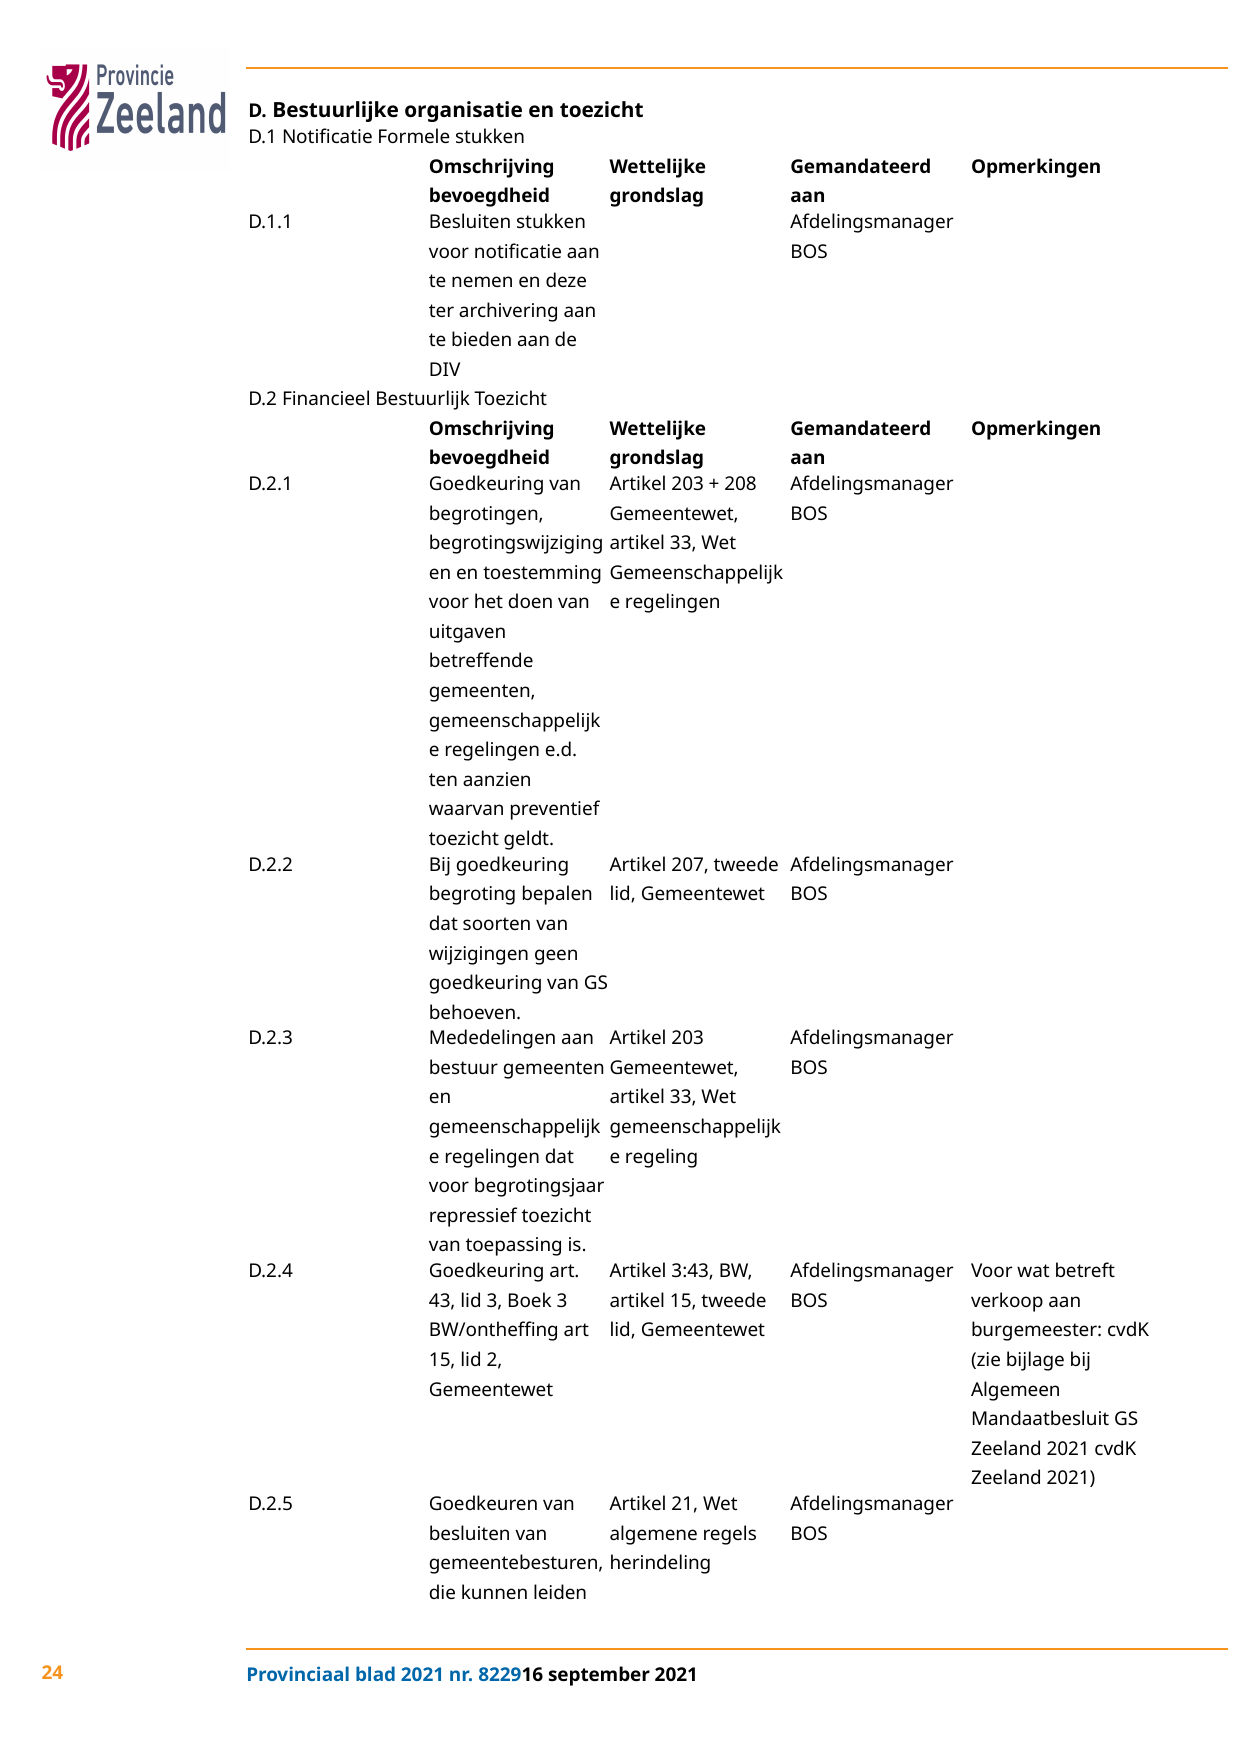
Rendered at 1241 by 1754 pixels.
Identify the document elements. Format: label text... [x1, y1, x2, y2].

table_cell Afdelingsmanager BOS [790, 1258, 971, 1490]
table_cell Artikel 3:43, BW, artikel 15, tweede lid, Gemeentewet [609, 1258, 790, 1490]
table_cell D.2.3 [248, 1025, 429, 1257]
table_header Wettelijke grondslag [609, 415, 790, 470]
picture [41, 47, 231, 172]
table_cell D.2.1 [248, 470, 429, 851]
table_header Wettelijke grondslag [609, 153, 790, 208]
table_cell Artikel 207, tweede lid, Gemeentewet [609, 851, 790, 1024]
table_header [248, 415, 429, 470]
table_cell Afdelingsmanager BOS [790, 208, 971, 382]
text D. Bestuurlijke organisatie en toezicht [248, 95, 1152, 123]
table_header Opmerkingen [971, 153, 1152, 208]
table_cell Afdelingsmanager BOS [790, 470, 971, 851]
table_cell D.2.2 [248, 851, 429, 1024]
text D.2 Financieel Bestuurlijk Toezicht [248, 385, 1152, 411]
table_cell [609, 208, 790, 382]
table_cell Goedkeuren van besluiten van gemeentebesturen, die kunnen leiden [429, 1490, 609, 1605]
table_cell Afdelingsmanager BOS [790, 851, 971, 1024]
table_cell D.1.1 [248, 208, 429, 382]
table_header Gemandateerd aan [790, 153, 971, 208]
table_header Opmerkingen [971, 415, 1152, 470]
table_cell Artikel 203 + 208 Gemeentewet, artikel 33, Wet Gemeenschappelijke regelingen [609, 470, 790, 851]
table_cell Artikel 203 Gemeentewet, artikel 33, Wet gemeenschappelijke regeling [609, 1025, 790, 1257]
table_header [248, 153, 429, 208]
table_cell Voor wat betreft verkoop aan burgemeester: cvdK (zie bijlage bij Algemeen Mandaatbesluit GS Zeeland 2021 cvdK Zeeland 2021) [971, 1258, 1152, 1490]
table_cell [971, 208, 1152, 382]
table_cell [971, 470, 1152, 851]
table_cell Afdelingsmanager BOS [790, 1025, 971, 1257]
table_cell Goedkeuring art. 43, lid 3, Boek 3 BW/ontheffing art 15, lid 2, Gemeentewet [429, 1258, 609, 1490]
table_cell Besluiten stukken voor notificatie aan te nemen en deze ter archivering aan te bieden aan de DIV [429, 208, 609, 382]
table_cell Goedkeuring van begrotingen, begrotingswijzigingen en toestemming voor het doen van uitgaven betreffende gemeenten, gemeenschappelijke regelingen e.d. ten aanzien waarvan preventief toezicht geldt. [429, 470, 609, 851]
table_cell Afdelingsmanager BOS [790, 1490, 971, 1605]
table_header Omschrijving bevoegdheid [429, 415, 609, 470]
table_cell [971, 851, 1152, 1024]
table_cell Bij goedkeuring begroting bepalen dat soorten van wijzigingen geen goedkeuring van GS behoeven. [429, 851, 609, 1024]
table_cell D.2.5 [248, 1490, 429, 1605]
table_cell [971, 1490, 1152, 1605]
table_cell Artikel 21, Wet algemene regels herindeling [609, 1490, 790, 1605]
table_cell D.2.4 [248, 1258, 429, 1490]
table_cell [971, 1025, 1152, 1257]
table_header Gemandateerd aan [790, 415, 971, 470]
table_cell Mededelingen aan bestuur gemeenten en gemeenschappelijke regelingen dat voor begrotingsjaar repressief toezicht van toepassing is. [429, 1025, 609, 1257]
text D.1 Notificatie Formele stukken [248, 123, 1152, 149]
table_header Omschrijving bevoegdheid [429, 153, 609, 208]
